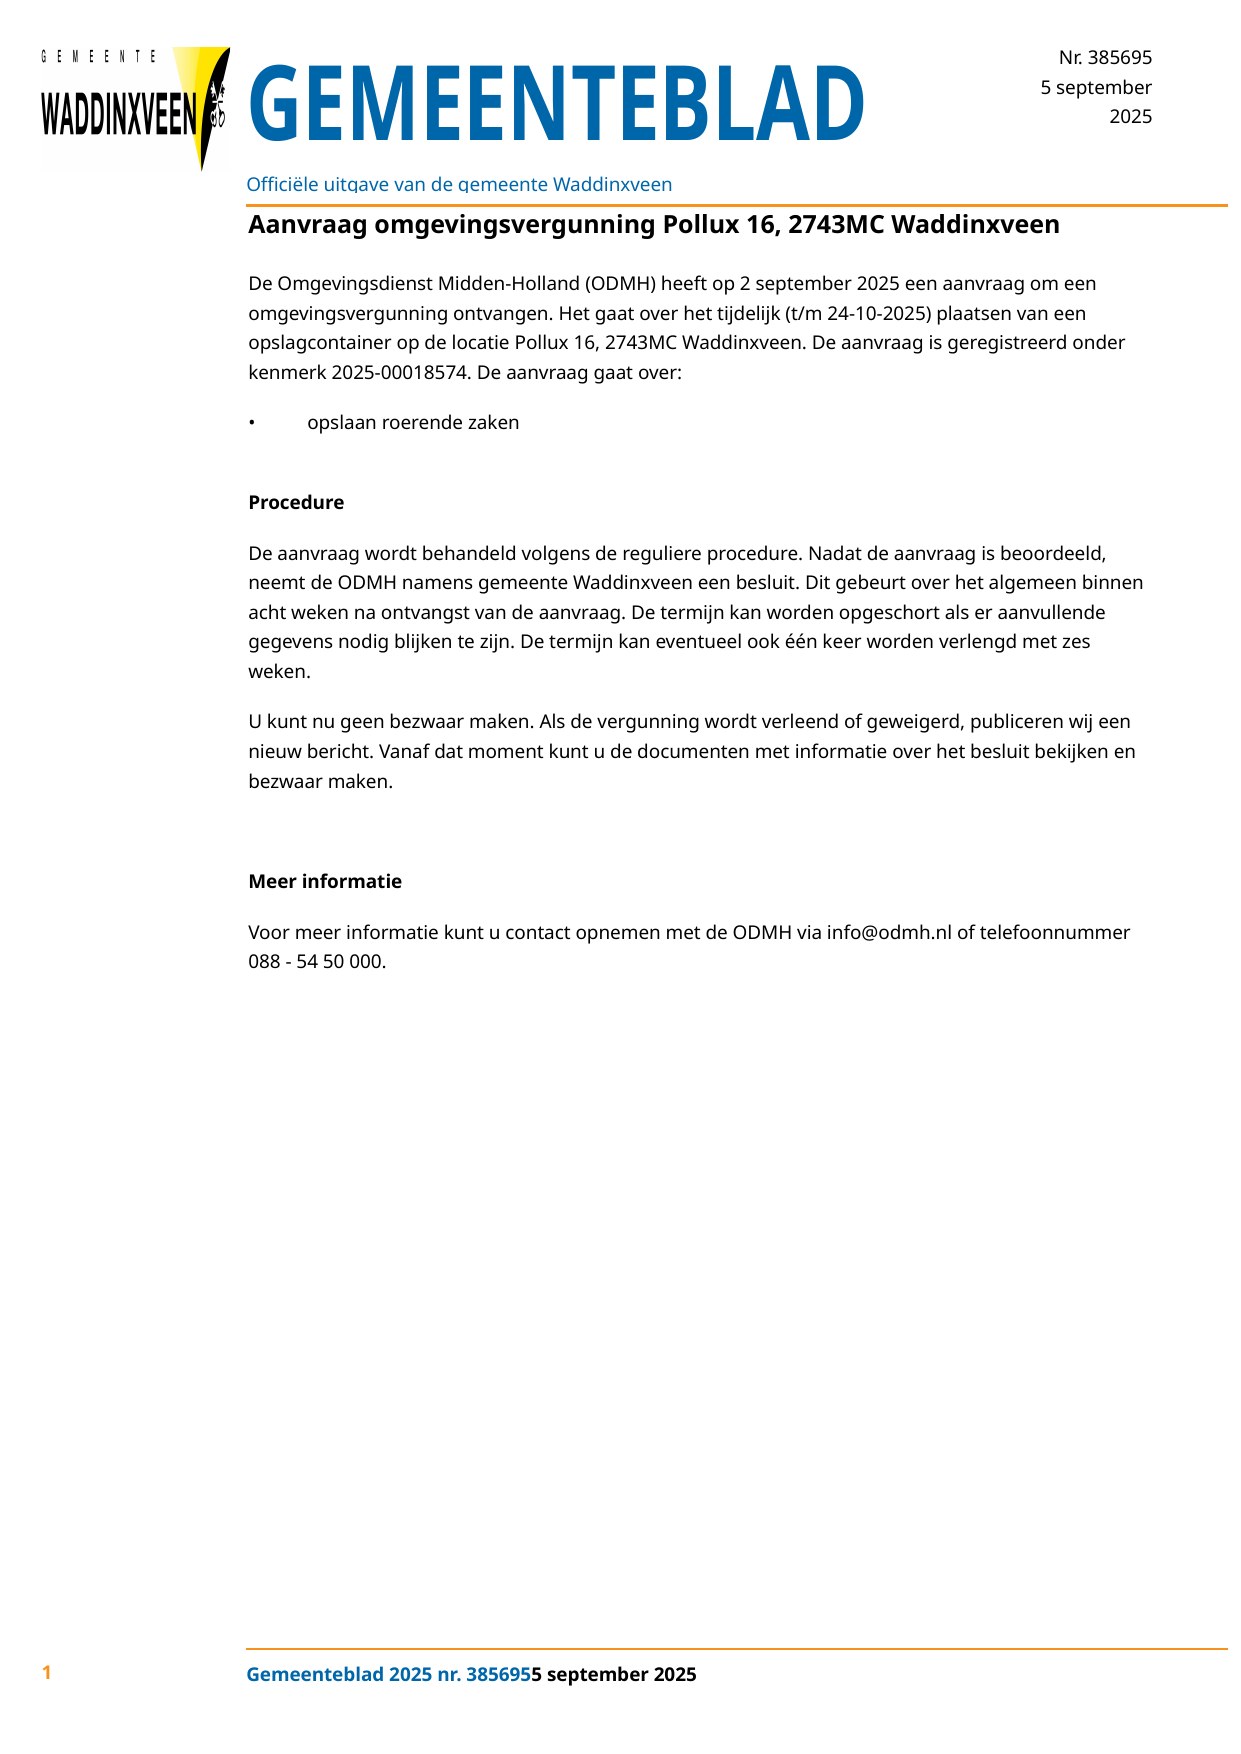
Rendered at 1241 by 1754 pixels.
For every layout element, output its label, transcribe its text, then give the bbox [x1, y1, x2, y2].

picture [41, 47, 231, 172]
text De aanvraag wordt behandeld volgens de reguliere procedure. Nadat de aanvraag is beoordeeld, neemt de ODMH namens gemeente Waddinxveen een besluit. Dit gebeurt over het algemeen binnen acht weken na ontvangst van de aanvraag. De termijn kan worden opgeschort als er aanvullende gegevens nodig blijken te zijn. De termijn kan eventueel ook één keer worden verlengd met zes weken. [248, 540, 1152, 684]
list opslaan roerende zaken [248, 409, 1152, 435]
text Voor meer informatie kunt u contact opnemen met de ODMH via info@odmh.nl of telefoonnummer 088 - 54 50 000. [248, 919, 1152, 974]
text De Omgevingsdienst Midden-Holland (ODMH) heeft op 2 september 2025 een aanvraag om een omgevingsvergunning ontvangen. Het gaat over het tijdelijk (t/m 24-10-2025) plaatsen van een opslagcontainer op de locatie Pollux 16, 2743MC Waddinxveen. De aanvraag is geregistreerd onder kenmerk 2025-00018574. De aanvraag gaat over: [248, 270, 1152, 385]
text Procedure [248, 489, 1152, 515]
text U kunt nu geen bezwaar maken. Als de vergunning wordt verleend of geweigerd, publiceren wij een nieuw bericht. Vanaf dat moment kunt u de documenten met informatie over het besluit bekijken en bezwaar maken. [248, 709, 1152, 793]
text Meer informatie [248, 869, 1152, 894]
text Aanvraag omgevingsvergunning Pollux 16, 2743MC Waddinxveen [248, 207, 1152, 241]
